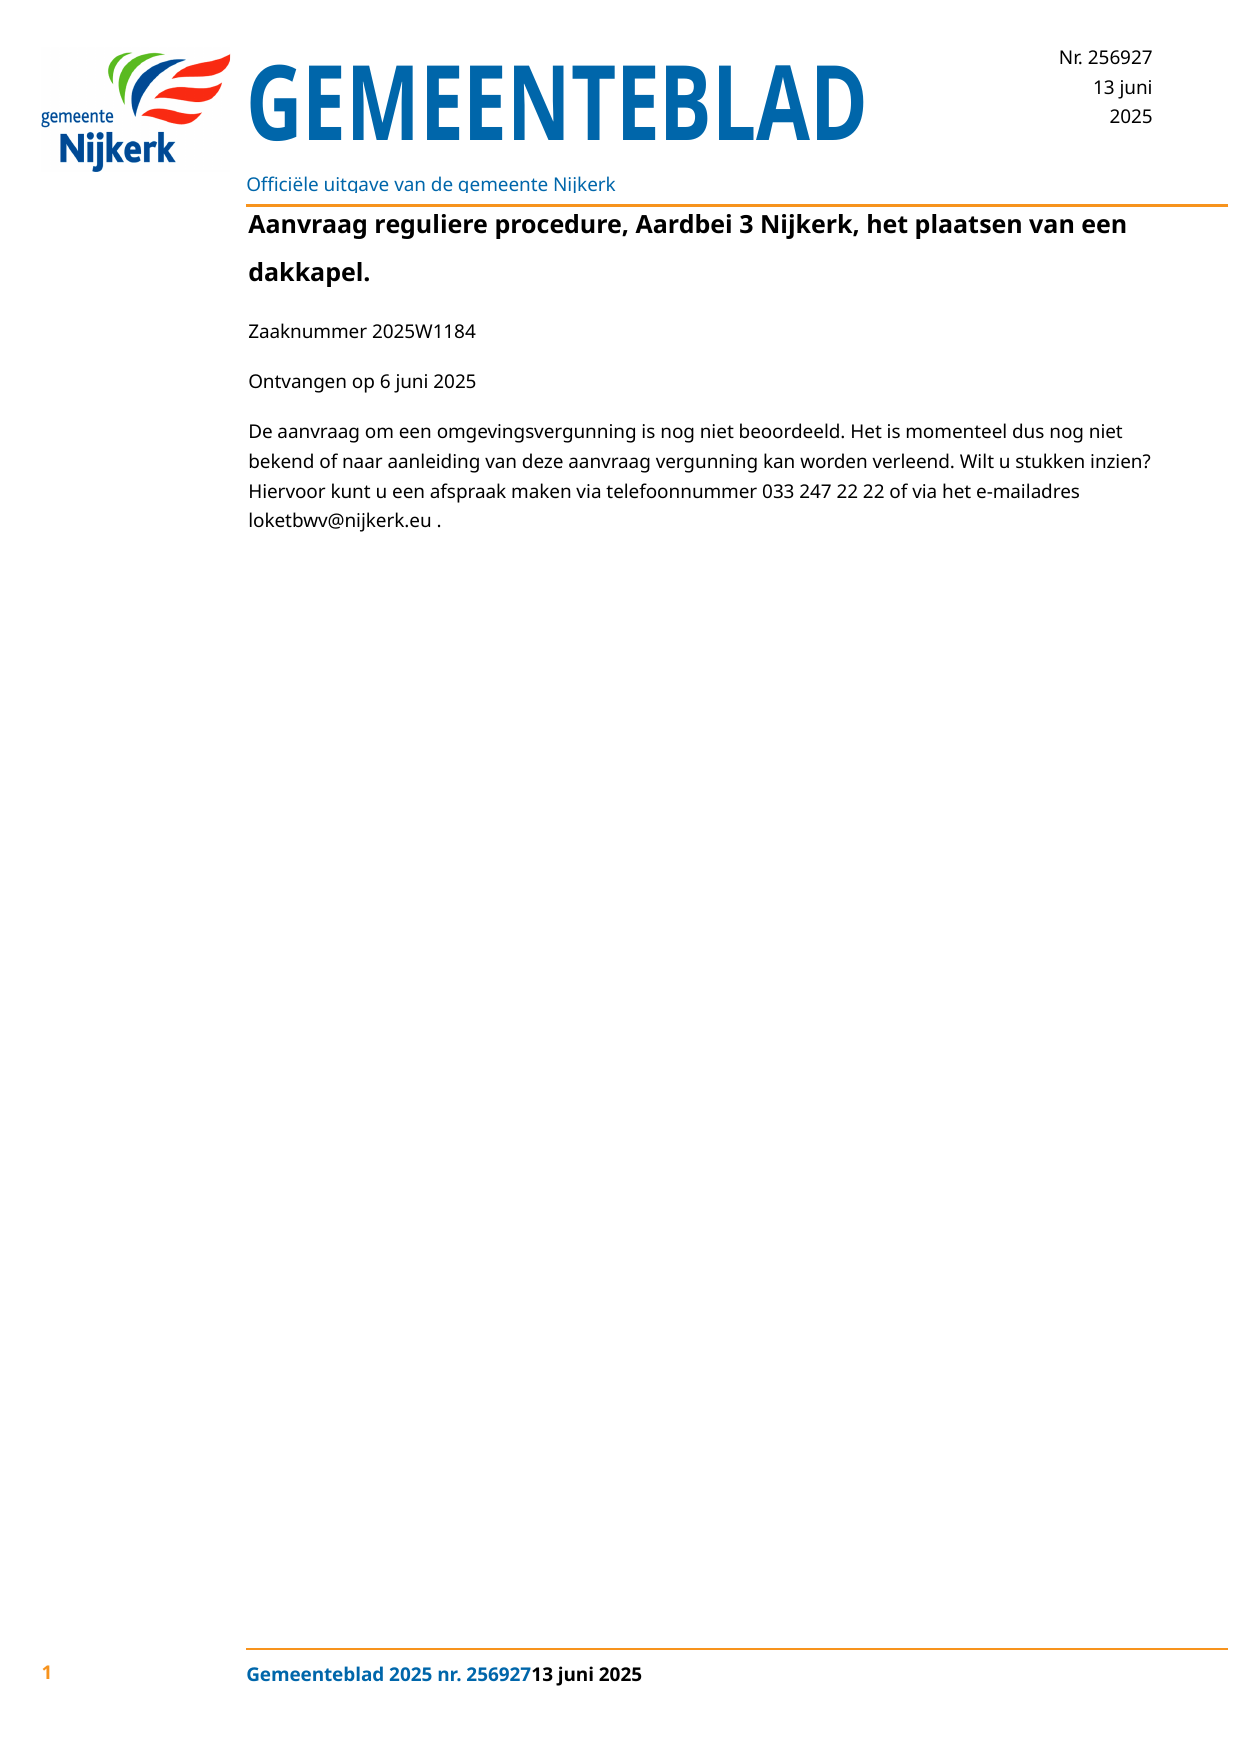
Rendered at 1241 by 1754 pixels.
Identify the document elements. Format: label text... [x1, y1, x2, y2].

text De aanvraag om een omgevingsvergunning is nog niet beoordeeld. Het is momenteel dus nog niet bekend of naar aanleiding van deze aanvraag vergunning kan worden verleend. Wilt u stukken inzien? Hiervoor kunt u een afspraak maken via telefoonnummer 033 247 22 22 of via het e-mailadres loketbwv@nijkerk.eu . [248, 419, 1152, 533]
text Aanvraag reguliere procedure, Aardbei 3 Nijkerk, het plaatsen van een dakkapel. [248, 207, 1152, 288]
picture [41, 47, 231, 172]
text Ontvangen op 6 juni 2025 [248, 368, 1152, 394]
text Zaaknummer 2025W1184 [248, 318, 1152, 344]
